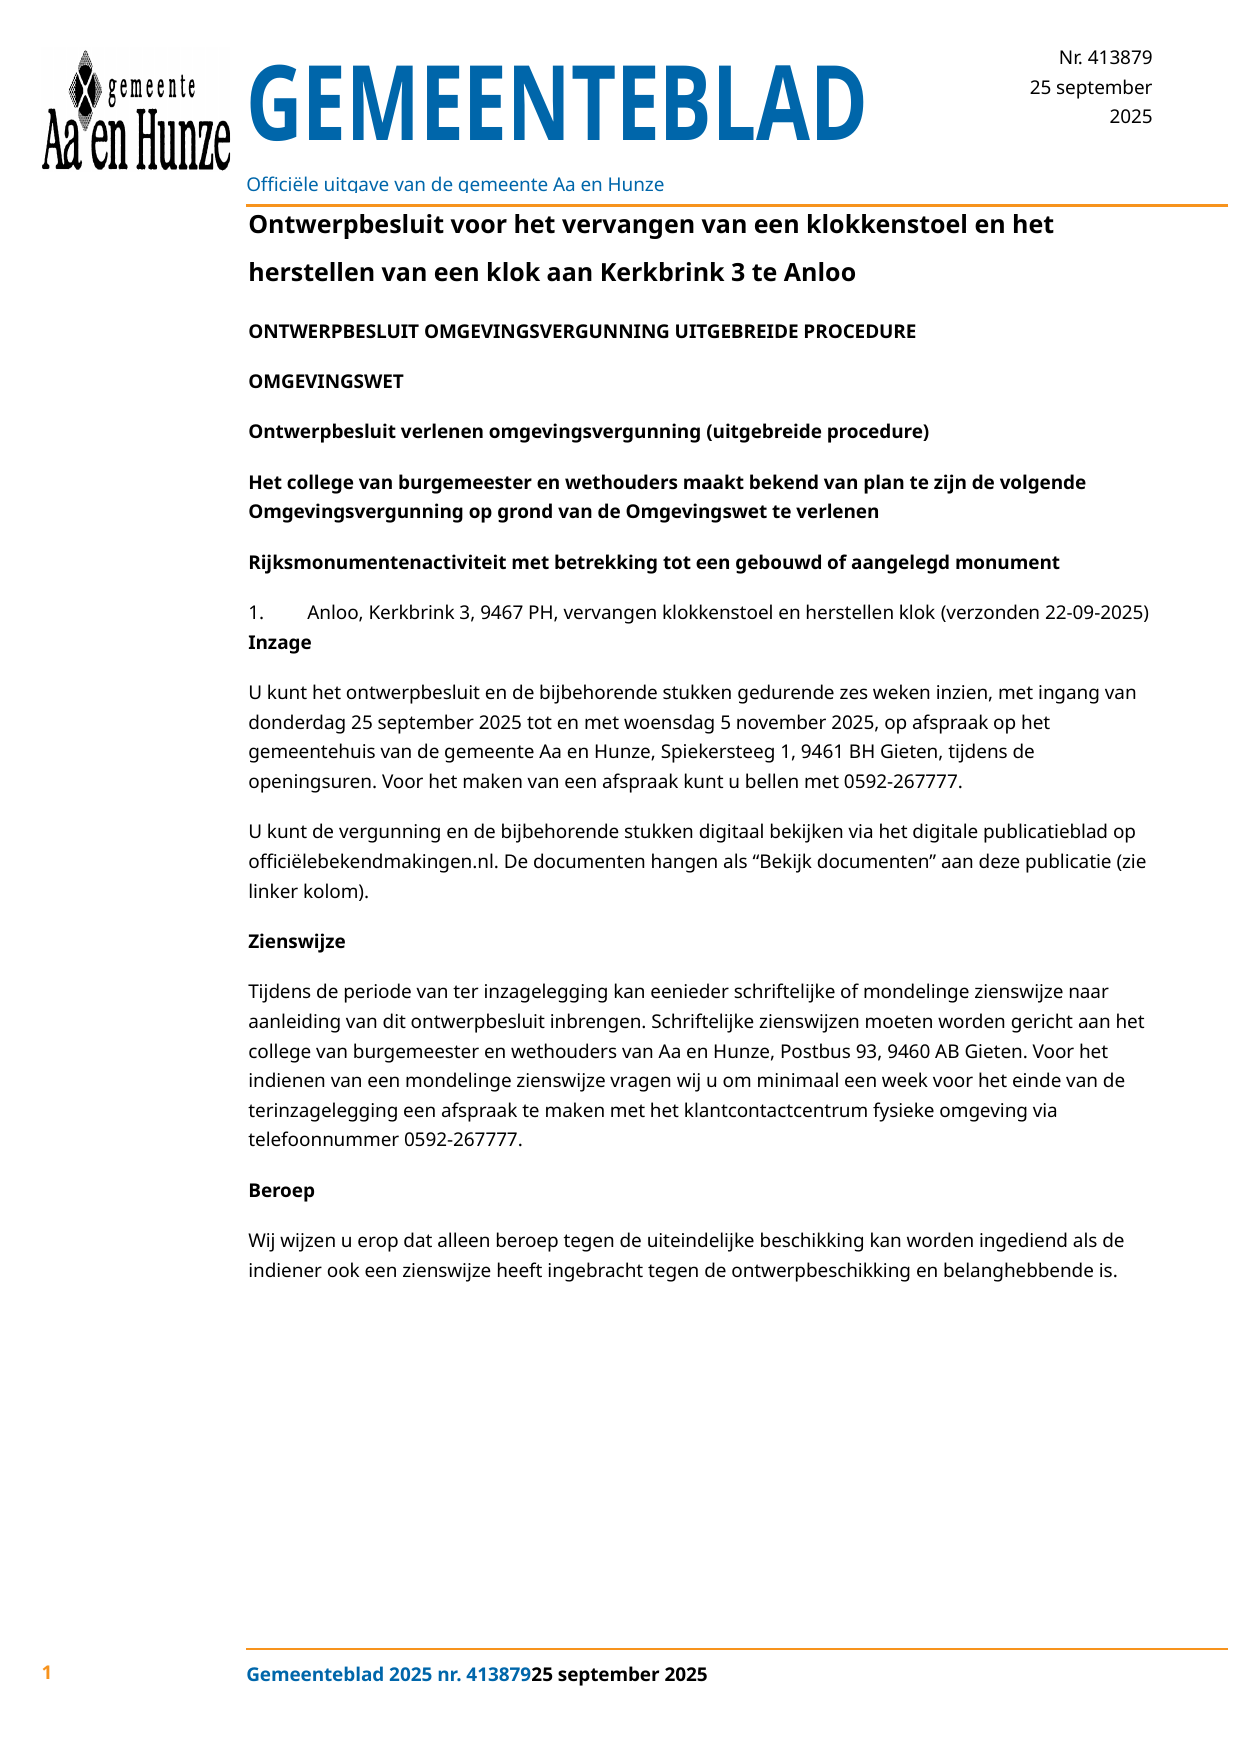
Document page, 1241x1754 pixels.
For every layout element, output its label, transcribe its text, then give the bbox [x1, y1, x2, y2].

text U kunt de vergunning en de bijbehorende stukken digitaal bekijken via het digitale publicatieblad op officiëlebekendmakingen.nl. De documenten hangen als “Bekijk documenten” aan deze publicatie (zie linker kolom). [248, 819, 1152, 904]
text Wij wijzen u erop dat alleen beroep tegen de uiteindelijke beschikking kan worden ingediend als de indiener ook een zienswijze heeft ingebracht tegen de ontwerpbeschikking en belanghebbende is. [248, 1227, 1152, 1283]
text ONTWERPBESLUIT OMGEVINGSVERGUNNING UITGEBREIDE PROCEDURE [248, 318, 1152, 344]
list Anloo, Kerkbrink 3, 9467 PH, vervangen klokkenstoel en herstellen klok (verzonden 22-09-2025) [248, 599, 1152, 625]
text Beroep [248, 1177, 1152, 1203]
text Tijdens de periode van ter inzagelegging kan eenieder schriftelijke of mondelinge zienswijze naar aanleiding van dit ontwerpbesluit inbrengen. Schriftelijke zienswijzen moeten worden gericht aan het college van burgemeester en wethouders van Aa en Hunze, Postbus 93, 9460 AB Gieten. Voor het indienen van een mondelinge zienswijze vragen wij u om minimaal een week voor het einde van de terinzagelegging een afspraak te maken met het klantcontactcentrum fysieke omgeving via telefoonnummer 0592-267777. [248, 979, 1152, 1152]
text Inzage [248, 629, 1152, 655]
text Zienswijze [248, 928, 1152, 954]
text Rijksmonumentenactiviteit met betrekking tot een gebouwd of aangelegd monument [248, 549, 1152, 575]
text Ontwerpbesluit voor het vervangen van een klokkenstoel en het herstellen van een klok aan Kerkbrink 3 te Anloo [248, 207, 1152, 288]
text OMGEVINGSWET [248, 368, 1152, 394]
picture [41, 47, 231, 172]
text U kunt het ontwerpbesluit en de bijbehorende stukken gedurende zes weken inzien, met ingang van donderdag 25 september 2025 tot en met woensdag 5 november 2025, op afspraak op het gemeentehuis van de gemeente Aa en Hunze, Spiekersteeg 1, 9461 BH Gieten, tijdens de openingsuren. Voor het maken van een afspraak kunt u bellen met 0592-267777. [248, 679, 1152, 794]
text Het college van burgemeester en wethouders maakt bekend van plan te zijn de volgende Omgevingsvergunning op grond van de Omgevingswet te verlenen [248, 469, 1152, 524]
text Ontwerpbesluit verlenen omgevingsvergunning (uitgebreide procedure) [248, 419, 1152, 444]
